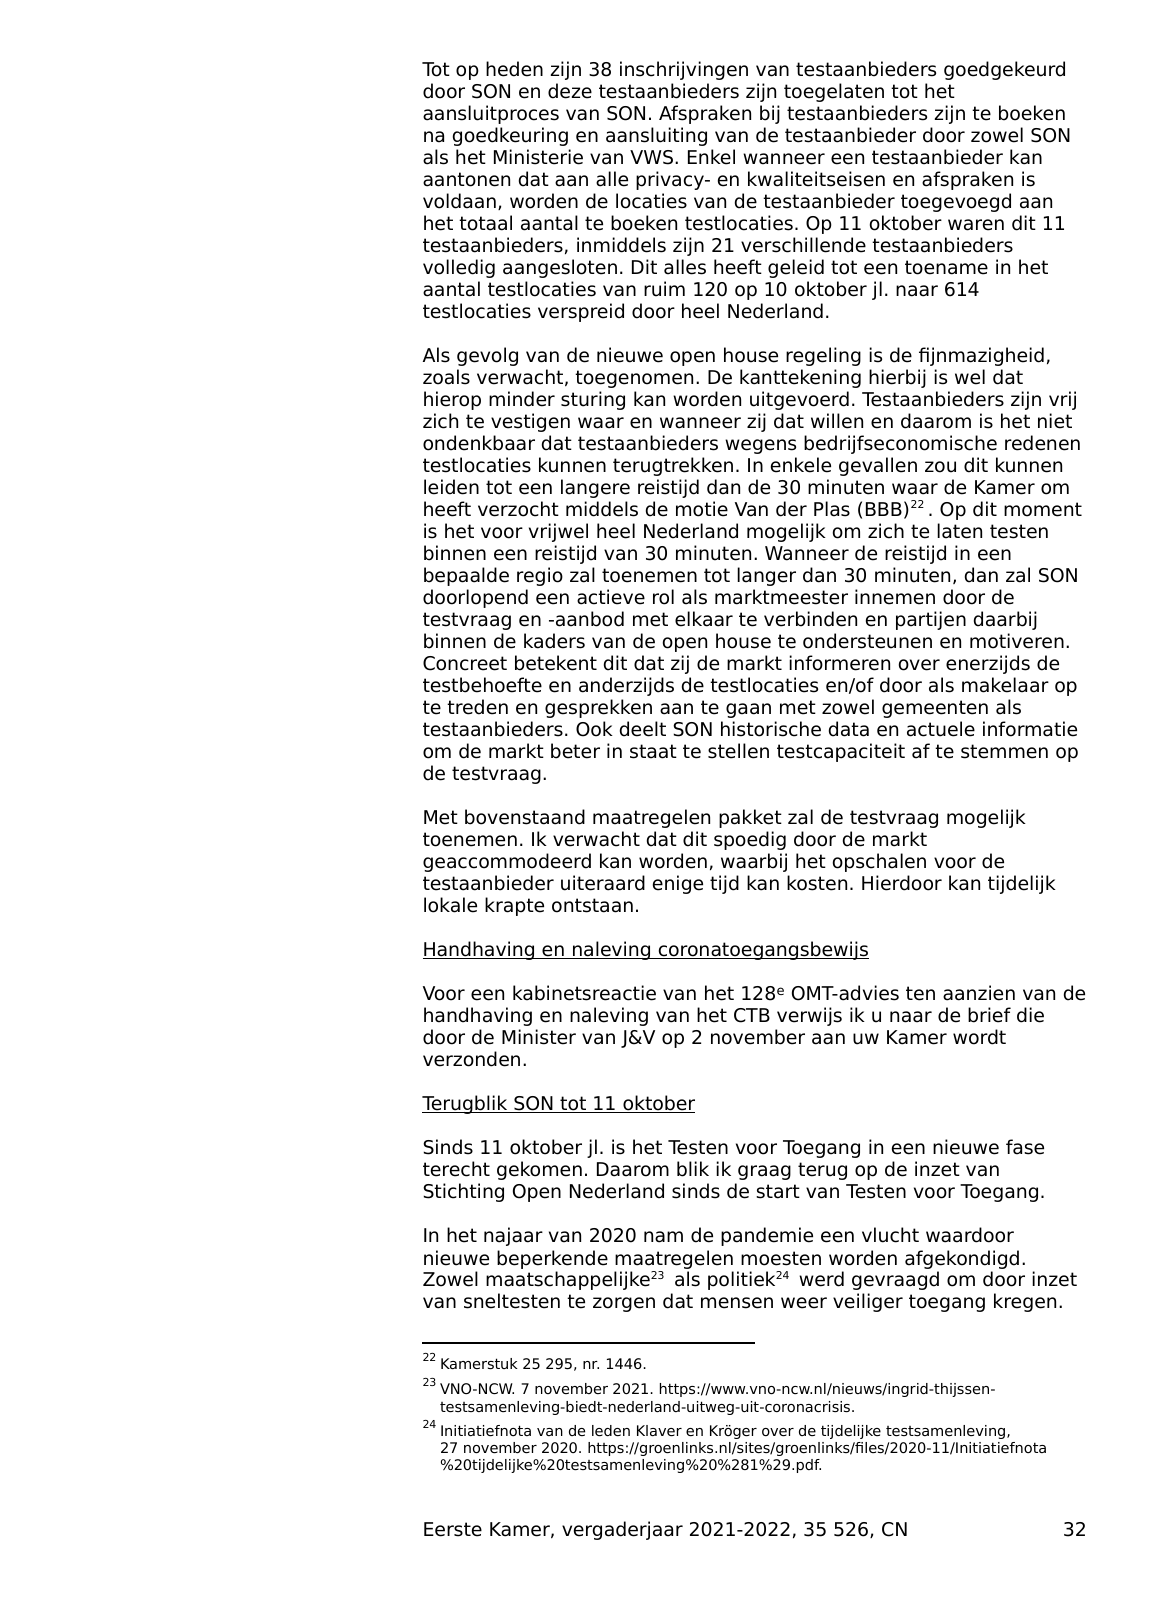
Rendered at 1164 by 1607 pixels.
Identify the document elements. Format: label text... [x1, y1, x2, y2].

subtitle Handhaving en naleving coronatoegangsbewijs [422, 939, 1087, 961]
text Met bovenstaand maatregelen pakket zal de testvraag mogelijk toenemen. Ik verwacht dat dit spoedig door de markt geaccommodeerd kan worden, waarbij het opschalen voor de testaanbieder uiteraard enige tijd kan kosten. Hierdoor kan tijdelijk lokale krapte ontstaan. [422, 807, 1087, 917]
text Als gevolg van de nieuwe open house regeling is de fijnmazigheid, zoals verwacht, toegenomen. De kanttekening hierbij is wel dat hierop minder sturing kan worden uitgevoerd. Testaanbieders zijn vrij zich te vestigen waar en wanneer zij dat willen en daarom is het niet ondenkbaar dat testaanbieders wegens bedrijfseconomische redenen testlocaties kunnen terugtrekken. In enkele gevallen zou dit kunnen leiden tot een langere reistijd dan de 30 minuten waar de Kamer om heeft verzocht middels de motie Van der Plas (BBB). Op dit moment is het voor vrijwel heel Nederland mogelijk om zich te laten testen binnen een reistijd van 30 minuten. Wanneer de reistijd in een bepaalde regio zal toenemen tot langer dan 30 minuten, dan zal SON doorlopend een actieve rol als marktmeester innemen door de testvraag en -aanbod met elkaar te verbinden en partijen daarbij binnen de kaders van de open house te ondersteunen en motiveren. Concreet betekent dit dat zij de markt informeren over enerzijds de testbehoefte en anderzijds de testlocaties en/of door als makelaar op te treden en gesprekken aan te gaan met zowel gemeenten als testaanbieders. Ook deelt SON historische data en actuele informatie om de markt beter in staat te stellen testcapaciteit af te stemmen op de testvraag. [422, 345, 1087, 784]
text Sinds 11 oktober jl. is het Testen voor Toegang in een nieuwe fase terecht gekomen. Daarom blik ik graag terug op de inzet van Stichting Open Nederland sinds de start van Testen voor Toegang. [422, 1137, 1087, 1203]
text Tot op heden zijn 38 inschrijvingen van testaanbieders goedgekeurd door SON en deze testaanbieders zijn toegelaten tot het aansluitproces van SON. Afspraken bij testaanbieders zijn te boeken na goedkeuring en aansluiting van de testaanbieder door zowel SON als het Ministerie van VWS. Enkel wanneer een testaanbieder kan aantonen dat aan alle privacy- en kwaliteitseisen en afspraken is voldaan, worden de locaties van de testaanbieder toegevoegd aan het totaal aantal te boeken testlocaties. Op 11 oktober waren dit 11 testaanbieders, inmiddels zijn 21 verschillende testaanbieders volledig aangesloten. Dit alles heeft geleid tot een toename in het aantal testlocaties van ruim 120 op 10 oktober jl. naar 614 testlocaties verspreid door heel Nederland. [422, 59, 1087, 323]
text VNO-NCW. 7 november 2021. https://www.vno-ncw.nl/nieuws/ingrid-thijssen-testsamenleving-biedt-nederland-uitweg-uit-coronacrisis. [422, 1377, 1087, 1416]
text Kamerstuk 25 295, nr. 1446. [422, 1352, 1087, 1374]
subtitle Terugblik SON tot 11 oktober [422, 1093, 1087, 1115]
text In het najaar van 2020 nam de pandemie een vlucht waardoor nieuwe beperkende maatregelen moesten worden afgekondigd. Zowel maatschappelijke als politiek werd gevraagd om door inzet van sneltesten te zorgen dat mensen weer veiliger toegang kregen. [422, 1225, 1087, 1313]
text Voor een kabinetsreactie van het 128e OMT-advies ten aanzien van de handhaving en naleving van het CTB verwijs ik u naar de brief die door de Minister van J&V op 2 november aan uw Kamer wordt verzonden. [422, 983, 1087, 1071]
text Initiatiefnota van de leden Klaver en Kröger over de tijdelijke testsamenleving, 27 november 2020. https://groenlinks.nl/sites/groenlinks/files/2020-11/Initiatiefnota%20tijdelijke%20testsamenleving%20%281%29.pdf. [422, 1418, 1087, 1474]
